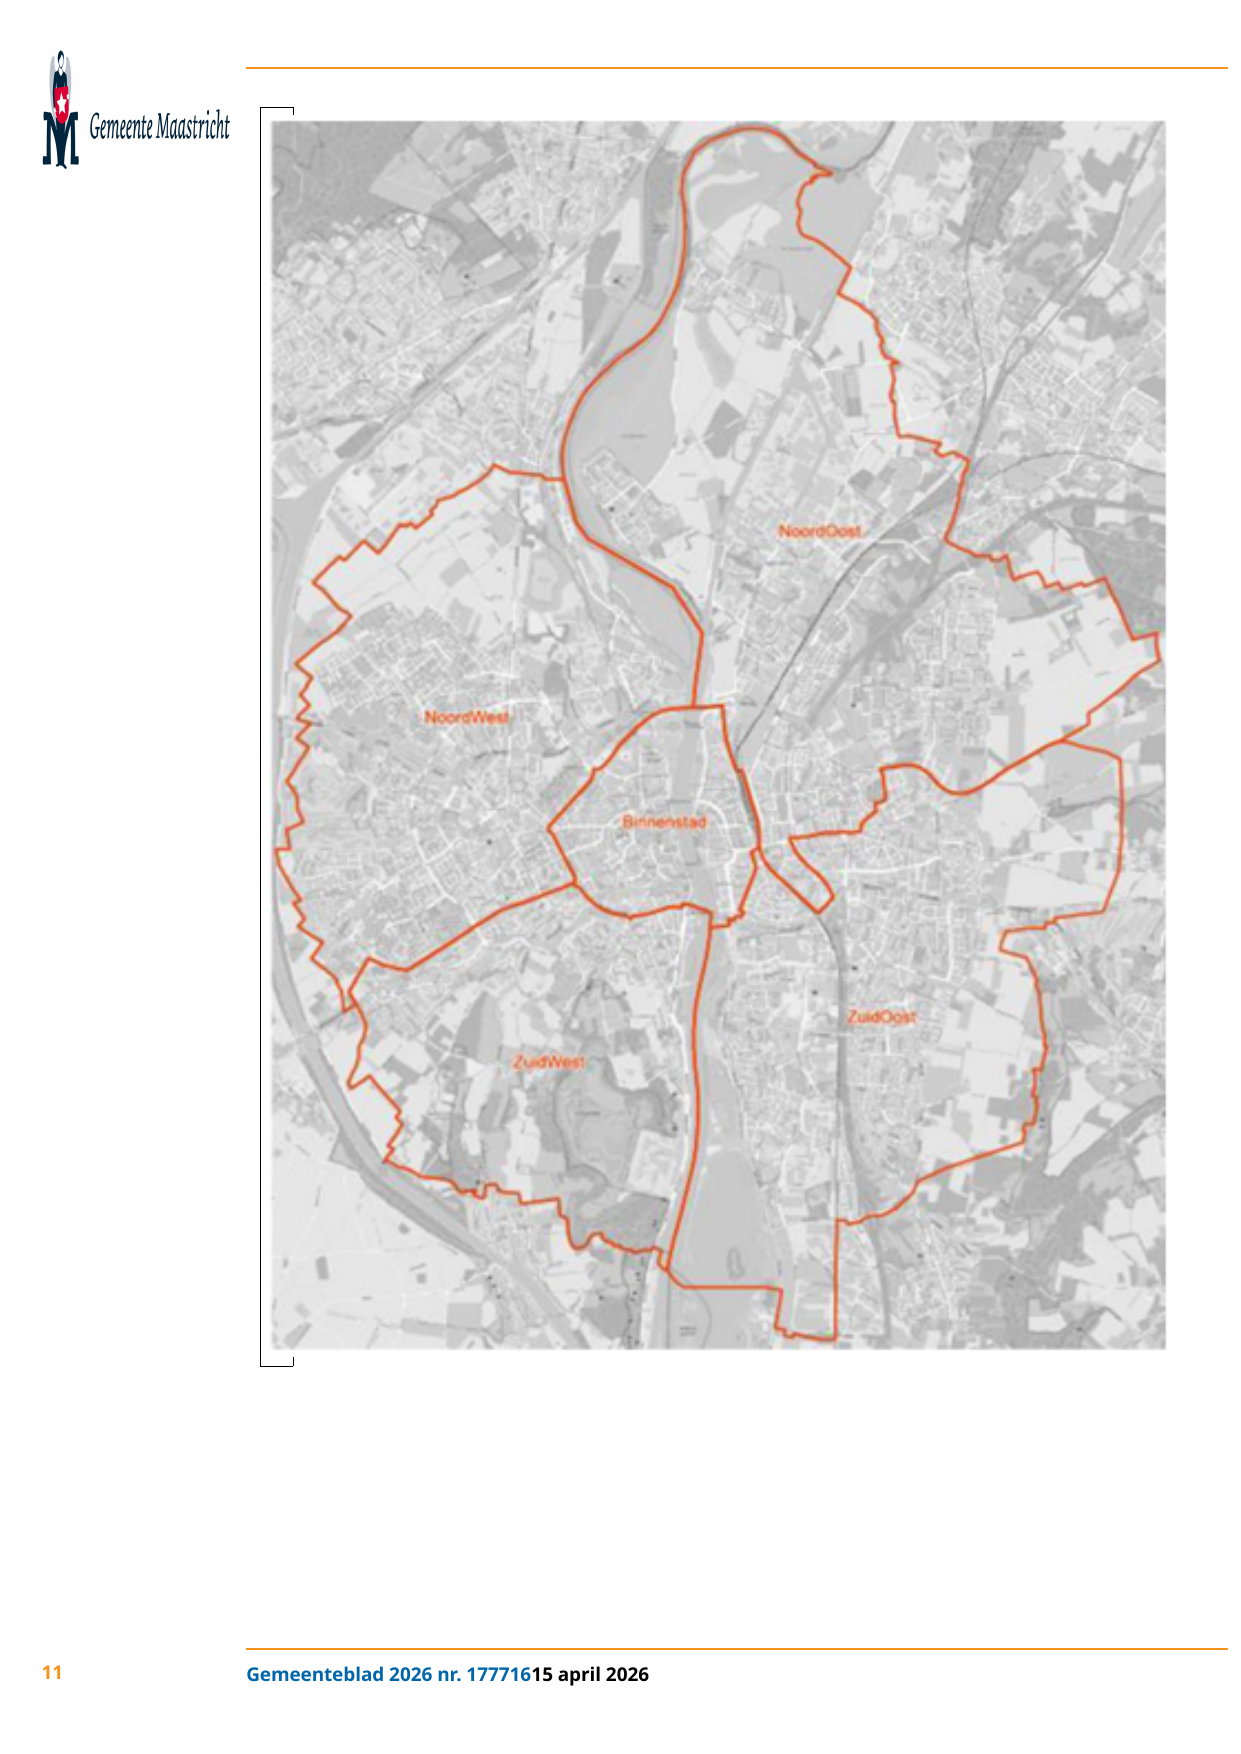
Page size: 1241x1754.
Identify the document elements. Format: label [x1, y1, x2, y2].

picture [268, 115, 1173, 1357]
picture [41, 47, 231, 172]
